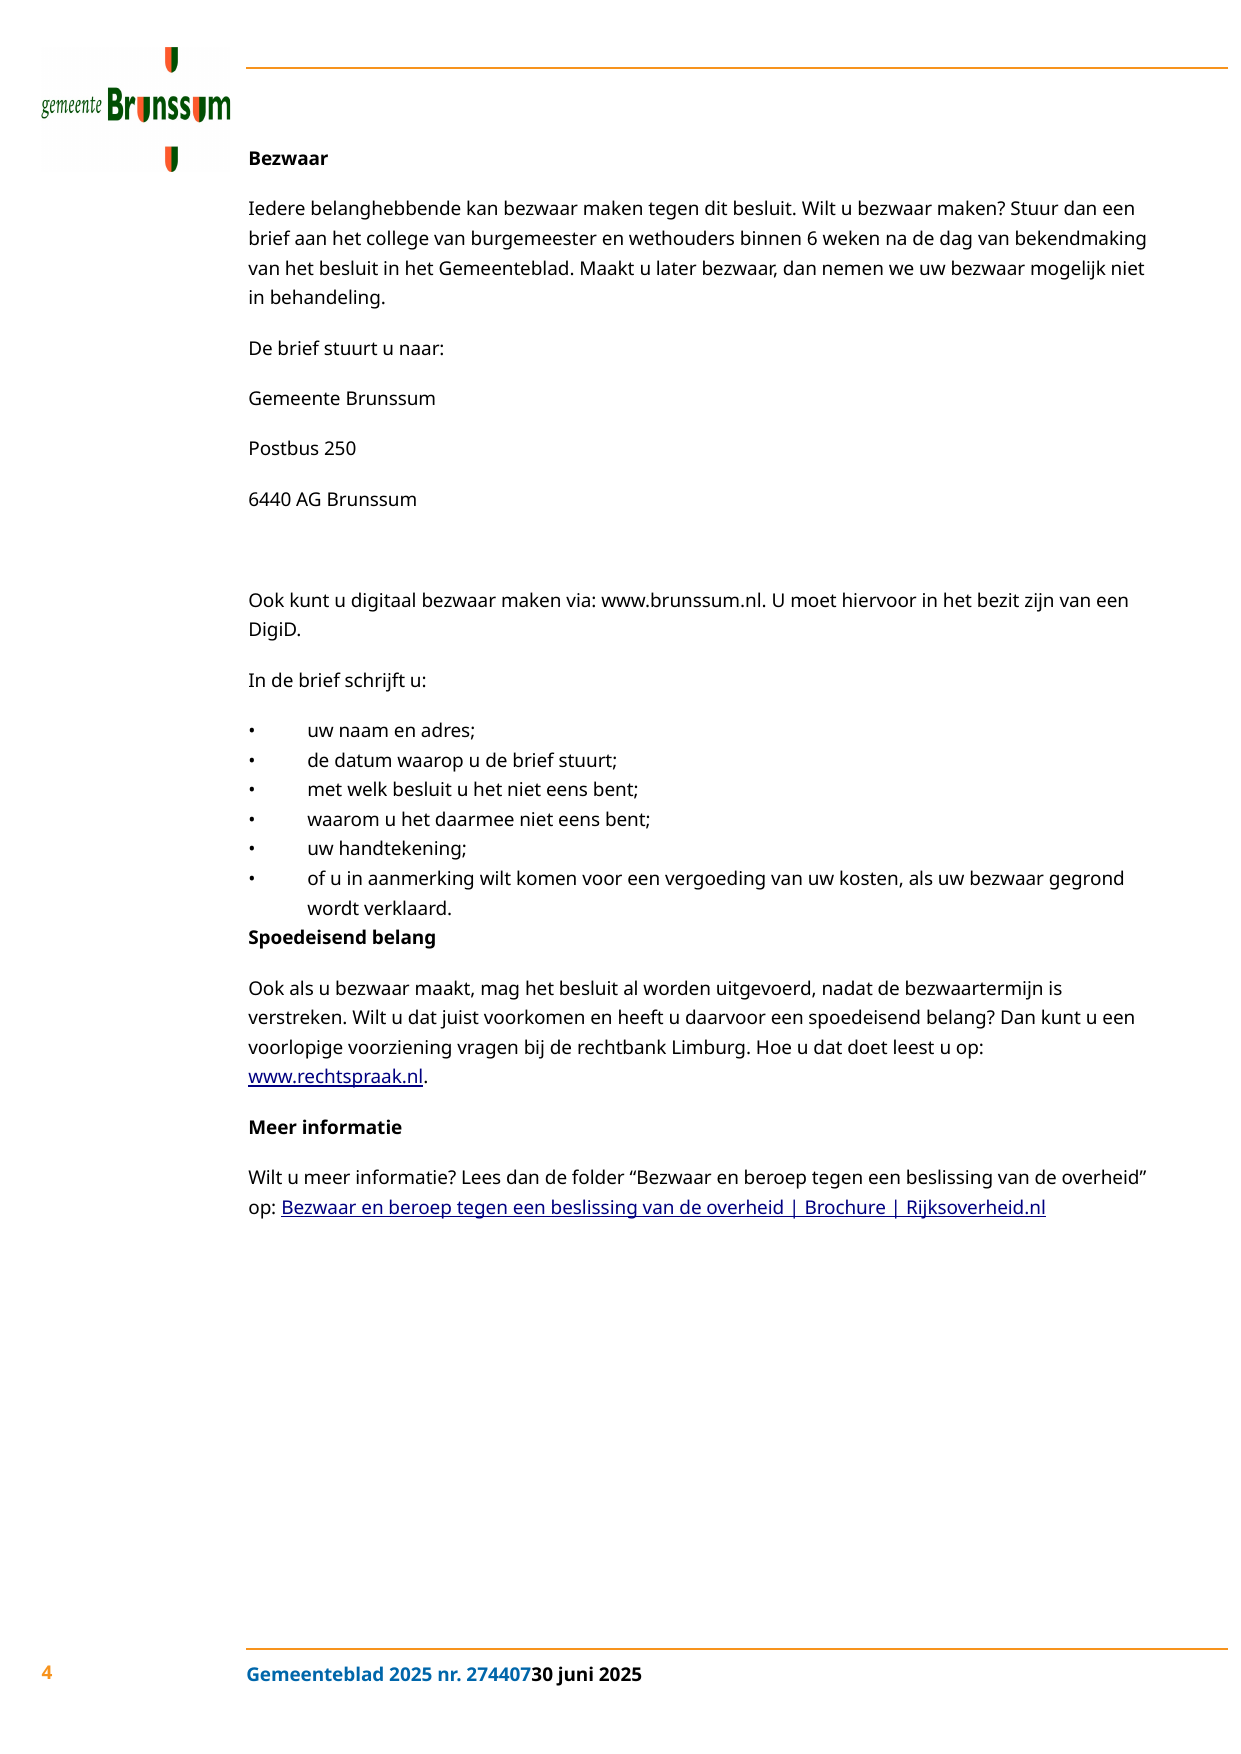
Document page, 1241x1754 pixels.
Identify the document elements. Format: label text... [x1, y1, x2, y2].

text De brief stuurt u naar: [248, 335, 1152, 361]
list of u in aanmerking wilt komen voor een vergoeding van uw kosten, als uw bezwaar gegrond wordt verklaard. [248, 865, 1152, 921]
text Spoedeisend belang [248, 924, 1152, 950]
text Meer informatie [248, 1114, 1152, 1140]
list de datum waarop u de brief stuurt; [248, 747, 1152, 773]
text Iedere belanghebbende kan bezwaar maken tegen dit besluit. Wilt u bezwaar maken? Stuur dan een brief aan het college van burgemeester en wethouders binnen 6 weken na de dag van bekendmaking van het besluit in het Gemeenteblad. Maakt u later bezwaar, dan nemen we uw bezwaar mogelijk niet in behandeling. [248, 196, 1152, 310]
text In de brief schrijft u: [248, 667, 1152, 693]
list uw naam en adres; [248, 717, 1152, 743]
text Bezwaar [248, 145, 1152, 171]
text 6440 AG Brunssum [248, 486, 1152, 512]
list waarom u het daarmee niet eens bent; [248, 806, 1152, 832]
text Postbus 250 [248, 436, 1152, 461]
text Wilt u meer informatie? Lees dan de folder “Bezwaar en beroep tegen een beslissing van de overheid” op: Bezwaar en beroep tegen een beslissing van de overheid | Brochure | Rijksoverheid.nl [248, 1164, 1152, 1220]
text Gemeente Brunssum [248, 385, 1152, 411]
text Ook als u bezwaar maakt, mag het besluit al worden uitgevoerd, nadat de bezwaartermijn is verstreken. Wilt u dat juist voorkomen en heeft u daarvoor een spoedeisend belang? Dan kunt u een voorlopige voorziening vragen bij de rechtbank Limburg. Hoe u dat doet leest u op: www.rechtspraak.nl. [248, 975, 1152, 1089]
list uw handtekening; [248, 836, 1152, 861]
list met welk besluit u het niet eens bent; [248, 776, 1152, 802]
picture [41, 47, 231, 172]
text Ook kunt u digitaal bezwaar maken via: www.brunssum.nl. U moet hiervoor in het bezit zijn van een DigiD. [248, 587, 1152, 642]
